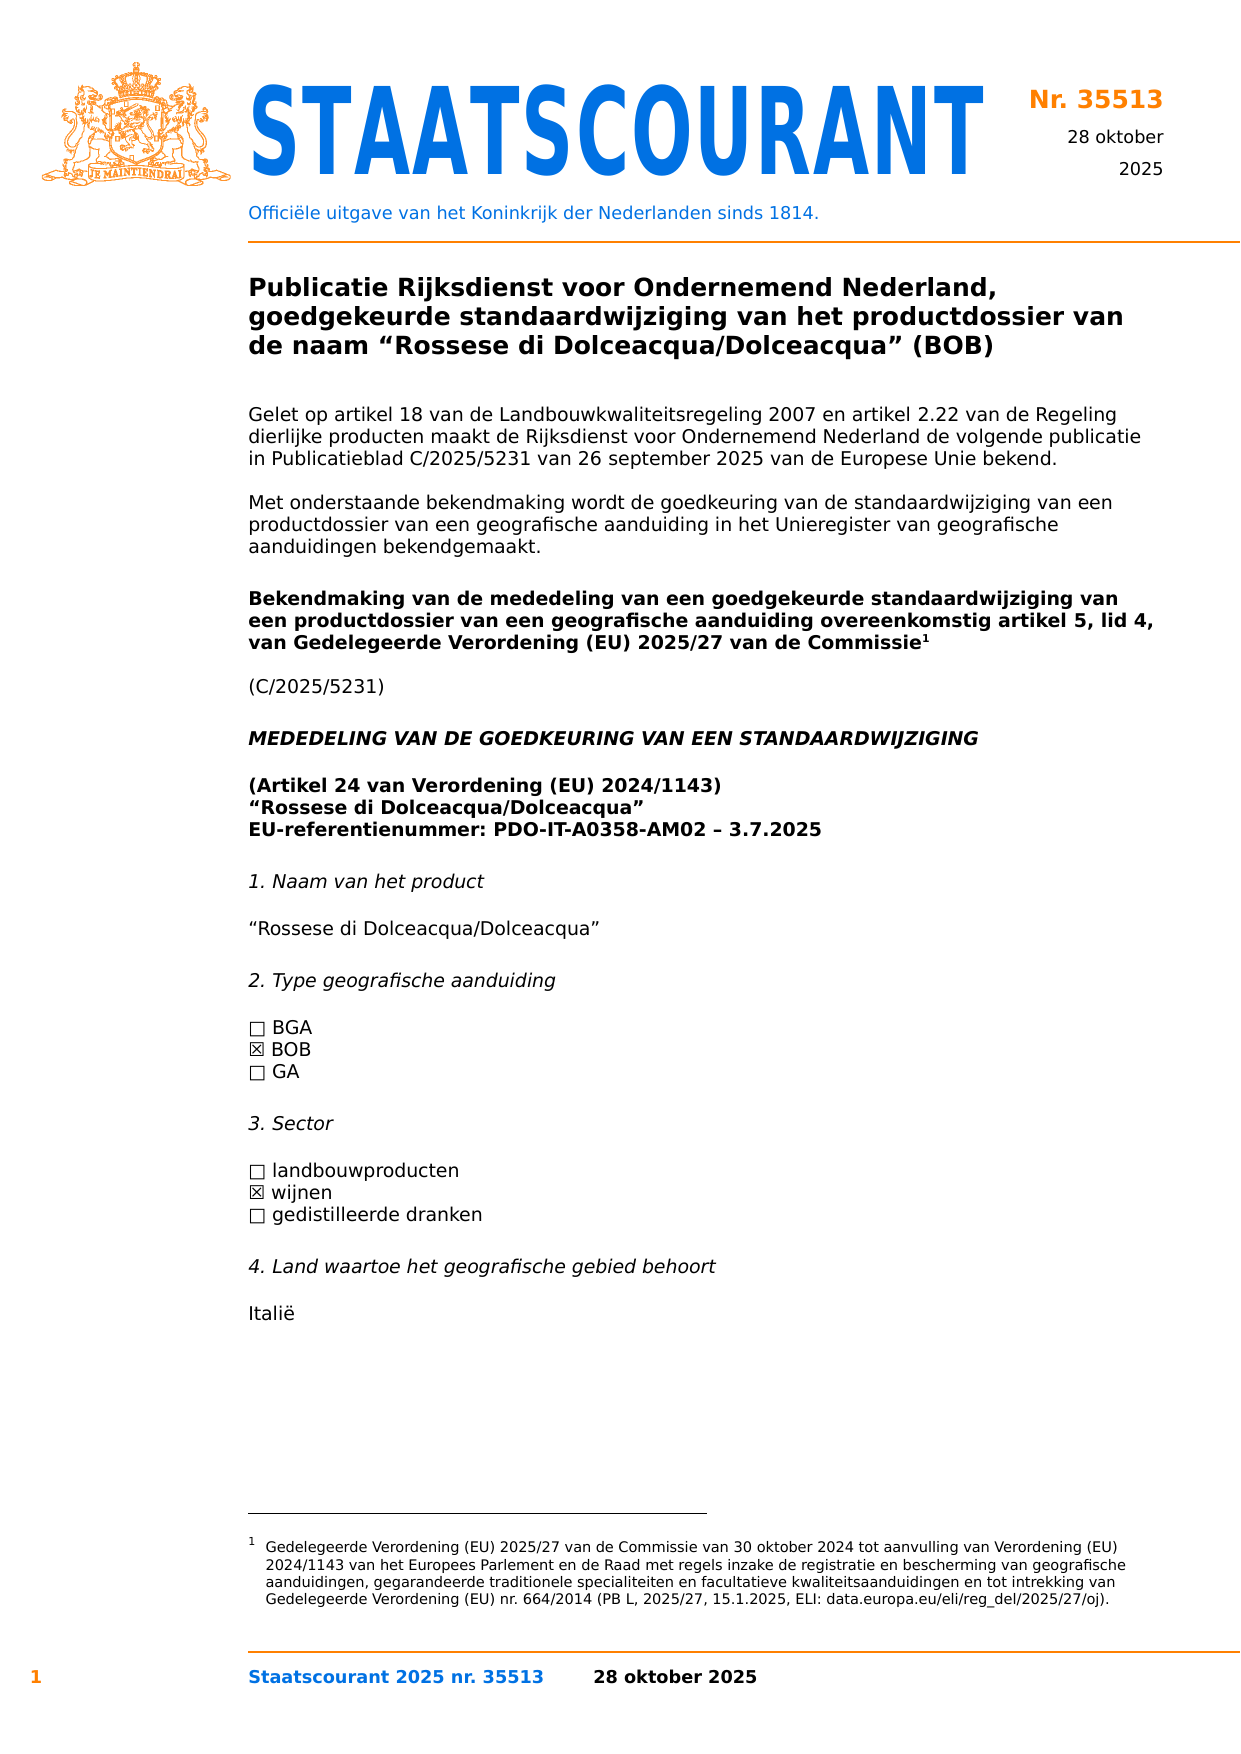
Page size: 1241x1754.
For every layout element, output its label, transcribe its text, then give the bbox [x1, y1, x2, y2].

table_cell 28 oktober [998, 121, 1240, 153]
subtitle 4. Land waartoe het geografische gebied behoort [248, 1256, 1163, 1277]
text □ gedistilleerde dranken [248, 1203, 1163, 1226]
text “Rossese di Dolceacqua/Dolceacqua” [248, 918, 1163, 940]
subtitle 1. Naam van het product [248, 871, 1163, 893]
subtitle 2. Type geografische aanduiding [248, 970, 1163, 992]
subtitle 3. Sector [248, 1113, 1163, 1134]
text “Rossese di Dolceacqua/Dolceacqua” [248, 797, 1163, 819]
subtitle Publicatie Rijksdienst voor Ondernemend Nederland, goedgekeurde standaardwijziging van het productdossier van de naam “Rossese di Dolceacqua/Dolceacqua” (BOB) [248, 273, 1163, 361]
picture [41, 62, 231, 186]
text □ landbouwproducten [248, 1159, 1163, 1182]
subtitle Bekendmaking van de mededeling van een goedgekeurde standaardwijziging van een productdossier van een geografische aanduiding overeenkomstig artikel 5, lid 4, van Gedelegeerde Verordening (EU) 2025/27 van de Commissie [248, 588, 1163, 654]
subtitle MEDEDELING VAN DE GOEDKEURING VAN EEN STANDAARDWIJZIGING [248, 728, 1163, 750]
text (C/2025/5231) [248, 676, 1163, 698]
text (Artikel 24 van Verordening (EU) 2024/1143) [248, 775, 1163, 797]
text □ GA [248, 1061, 1163, 1083]
table_cell Officiële uitgave van het Koninkrijk der Nederlanden sinds 1814. [248, 203, 1240, 241]
text □ BGA [248, 1017, 1163, 1039]
text Gedelegeerde Verordening (EU) 2025/27 van de Commissie van 30 oktober 2024 tot aanvulling van Verordening (EU) 2024/1143 van het Europees Parlement en de Raad met regels inzake de registratie en bescherming van geografische aanduidingen, gegarandeerde traditionele specialiteiten en facultatieve kwaliteitsaanduidingen en tot intrekking van Gedelegeerde Verordening (EU) nr. 664/2014 (PB L, 2025/27, 15.1.2025, ELI: data.europa.eu/eli/reg_del/2025/27/oj). [248, 1535, 1163, 1608]
text ☒ wijnen [248, 1182, 1163, 1203]
text EU-referentienummer: PDO-IT-A0358-AM02 – 3.7.2025 [248, 819, 1163, 841]
table_header STAATSCOURANT [248, 62, 998, 203]
text Met onderstaande bekendmaking wordt de goedkeuring van de standaardwijziging van een productdossier van een geografische aanduiding in het Unieregister van geografische aanduidingen bekendgemaakt. [248, 492, 1163, 558]
text Italië [248, 1302, 1163, 1324]
table_cell 2025 [998, 153, 1240, 203]
table_header Nr. 35513 [998, 62, 1240, 121]
text Gelet op artikel 18 van de Landbouwkwaliteitsregeling 2007 en artikel 2.22 van de Regeling dierlijke producten maakt de Rijksdienst voor Ondernemend Nederland de volgende publicatie in Publicatieblad C/2025/5231 van 26 september 2025 van de Europese Unie bekend. [248, 404, 1163, 470]
table_header [25, 62, 248, 241]
text ☒ BOB [248, 1039, 1163, 1061]
